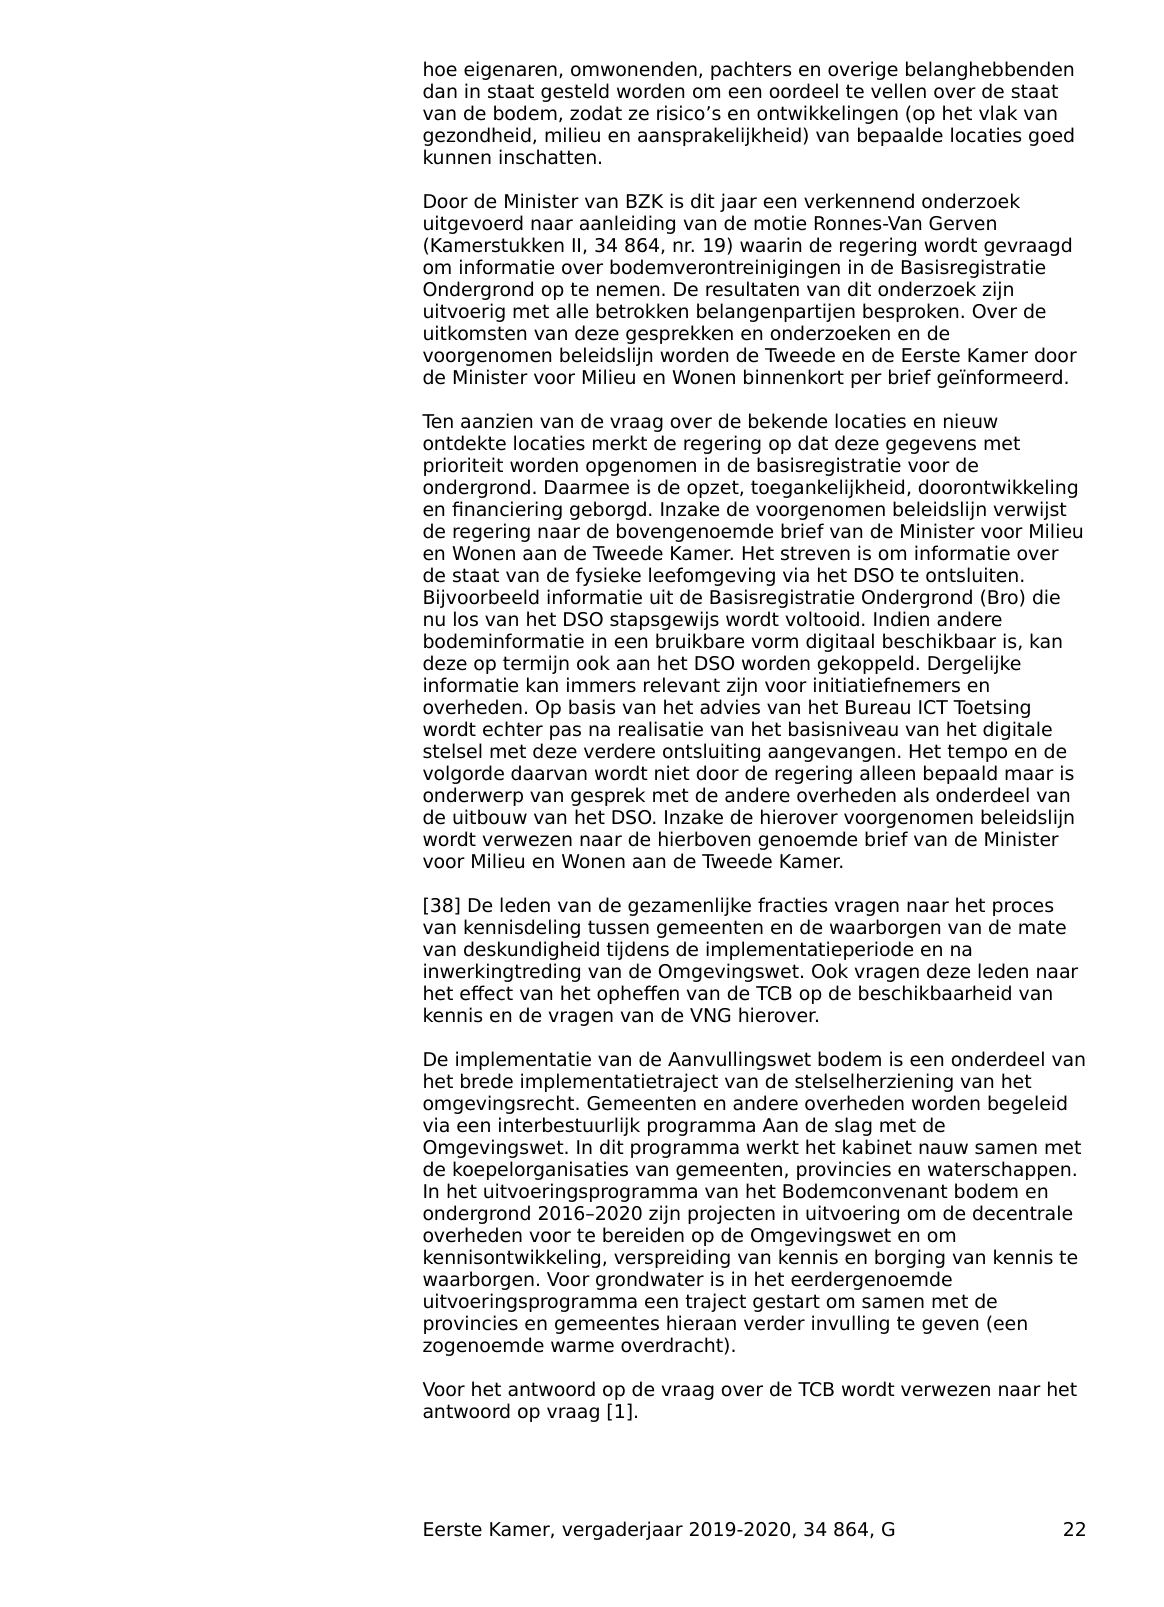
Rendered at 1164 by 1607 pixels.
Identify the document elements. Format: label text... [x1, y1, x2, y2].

text Door de Minister van BZK is dit jaar een verkennend onderzoek uitgevoerd naar aanleiding van de motie Ronnes-Van Gerven (Kamerstukken II, 34 864, nr. 19) waarin de regering wordt gevraagd om informatie over bodemverontreinigingen in de Basisregistratie Ondergrond op te nemen. De resultaten van dit onderzoek zijn uitvoerig met alle betrokken belangenpartijen besproken. Over de uitkomsten van deze gesprekken en onderzoeken en de voorgenomen beleidslijn worden de Tweede en de Eerste Kamer door de Minister voor Milieu en Wonen binnenkort per brief geïnformeerd. [422, 191, 1087, 389]
text Ten aanzien van de vraag over de bekende locaties en nieuw ontdekte locaties merkt de regering op dat deze gegevens met prioriteit worden opgenomen in de basisregistratie voor de ondergrond. Daarmee is de opzet, toegankelijkheid, doorontwikkeling en financiering geborgd. Inzake de voorgenomen beleidslijn verwijst de regering naar de bovengenoemde brief van de Minister voor Milieu en Wonen aan de Tweede Kamer. Het streven is om informatie over de staat van de fysieke leefomgeving via het DSO te ontsluiten. Bijvoorbeeld informatie uit de Basisregistratie Ondergrond (Bro) die nu los van het DSO stapsgewijs wordt voltooid. Indien andere bodeminformatie in een bruikbare vorm digitaal beschikbaar is, kan deze op termijn ook aan het DSO worden gekoppeld. Dergelijke informatie kan immers relevant zijn voor initiatiefnemers en overheden. Op basis van het advies van het Bureau ICT Toetsing wordt echter pas na realisatie van het basisniveau van het digitale stelsel met deze verdere ontsluiting aangevangen. Het tempo en de volgorde daarvan wordt niet door de regering alleen bepaald maar is onderwerp van gesprek met de andere overheden als onderdeel van de uitbouw van het DSO. Inzake de hierover voorgenomen beleidslijn wordt verwezen naar de hierboven genoemde brief van de Minister voor Milieu en Wonen aan de Tweede Kamer. [422, 411, 1087, 873]
text Voor het antwoord op de vraag over de TCB wordt verwezen naar het antwoord op vraag [1]. [422, 1379, 1087, 1423]
text hoe eigenaren, omwonenden, pachters en overige belanghebbenden dan in staat gesteld worden om een oordeel te vellen over de staat van de bodem, zodat ze risico’s en ontwikkelingen (op het vlak van gezondheid, milieu en aansprakelijkheid) van bepaalde locaties goed kunnen inschatten. [422, 59, 1087, 169]
text [38] De leden van de gezamenlijke fracties vragen naar het proces van kennisdeling tussen gemeenten en de waarborgen van de mate van deskundigheid tijdens de implementatieperiode en na inwerkingtreding van de Omgevingswet. Ook vragen deze leden naar het effect van het opheffen van de TCB op de beschikbaarheid van kennis en de vragen van de VNG hierover. [422, 895, 1087, 1027]
text De implementatie van de Aanvullingswet bodem is een onderdeel van het brede implementatietraject van de stelselherziening van het omgevingsrecht. Gemeenten en andere overheden worden begeleid via een interbestuurlijk programma Aan de slag met de Omgevingswet. In dit programma werkt het kabinet nauw samen met de koepelorganisaties van gemeenten, provincies en waterschappen. In het uitvoeringsprogramma van het Bodemconvenant bodem en ondergrond 2016–2020 zijn projecten in uitvoering om de decentrale overheden voor te bereiden op de Omgevingswet en om kennisontwikkeling, verspreiding van kennis en borging van kennis te waarborgen. Voor grondwater is in het eerdergenoemde uitvoeringsprogramma een traject gestart om samen met de provincies en gemeentes hieraan verder invulling te geven (een zogenoemde warme overdracht). [422, 1049, 1087, 1357]
